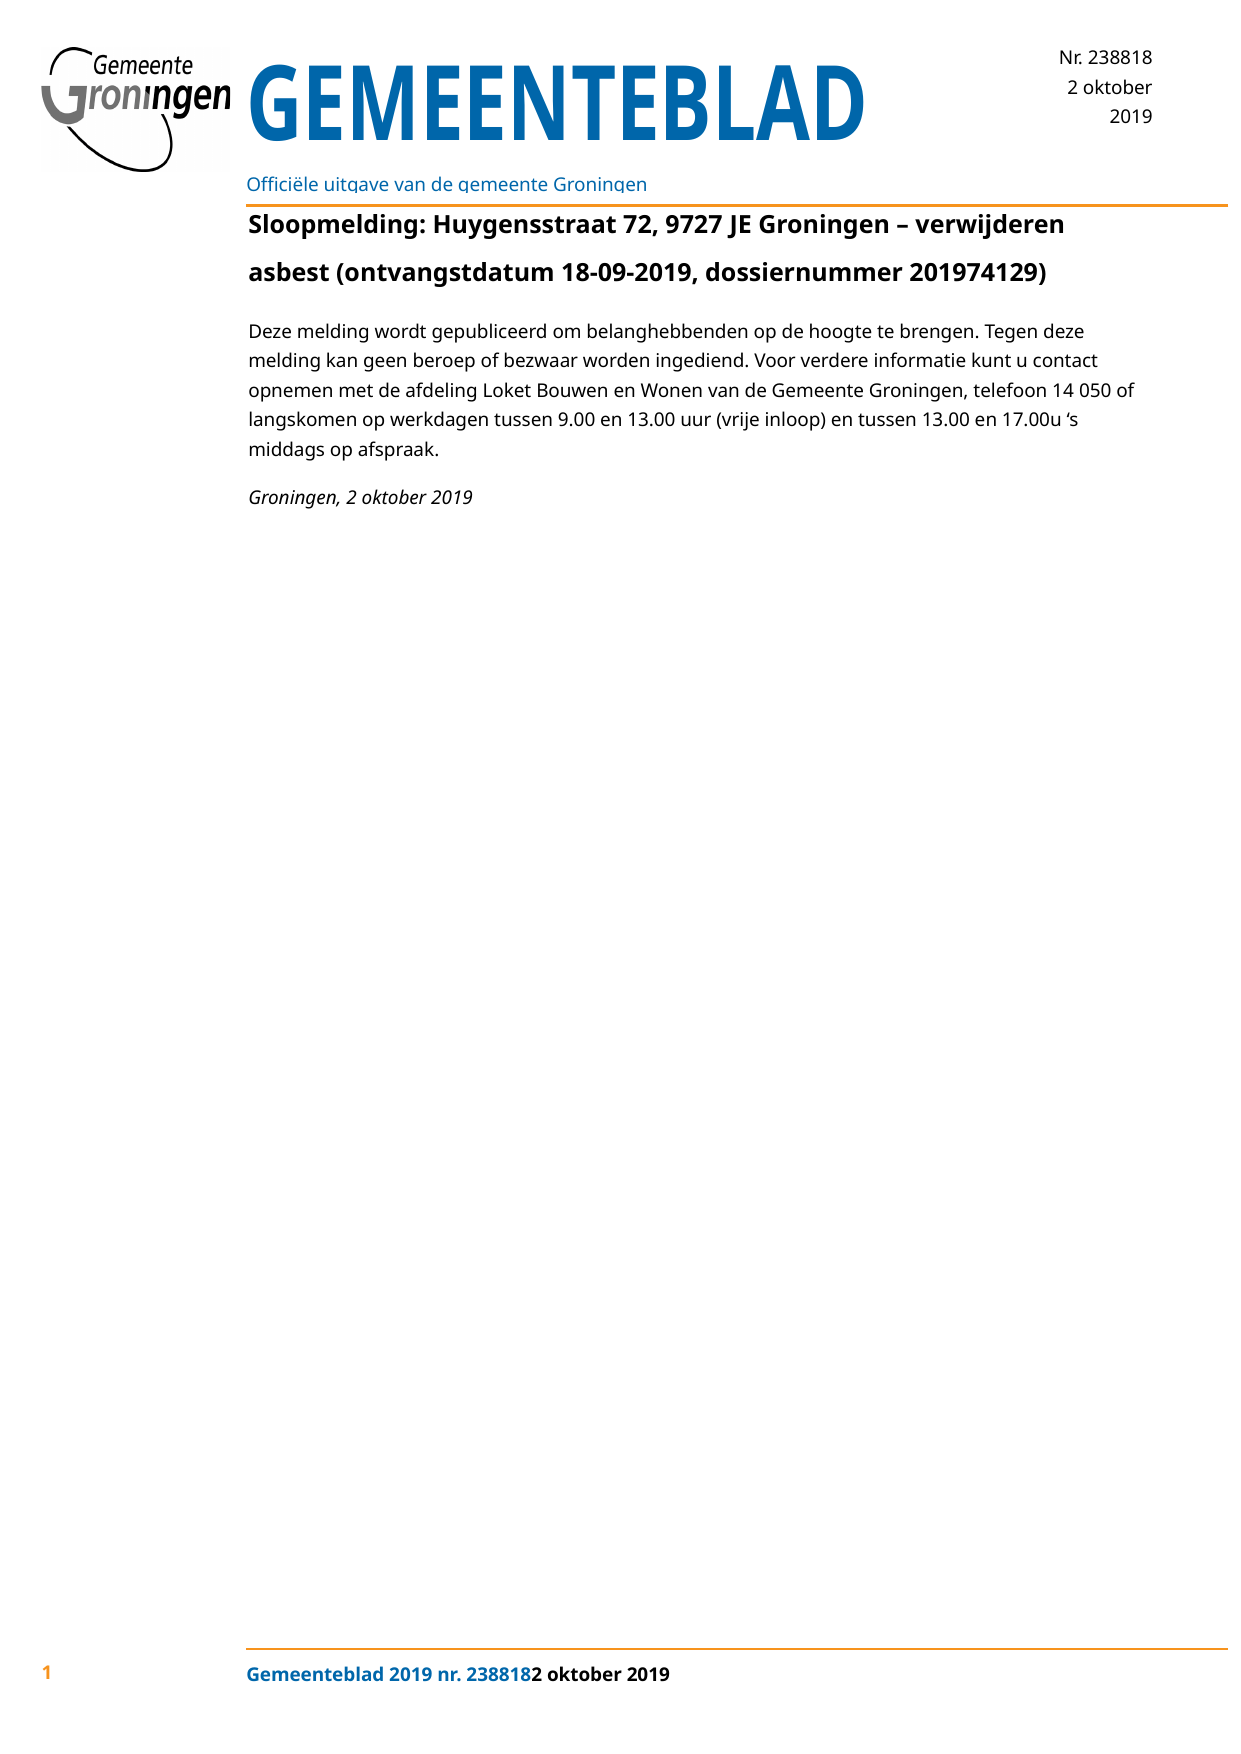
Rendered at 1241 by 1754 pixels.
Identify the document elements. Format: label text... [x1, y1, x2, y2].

text Sloopmelding: Huygensstraat 72, 9727 JE Groningen – verwijderen asbest (ontvangstdatum 18-09-2019, dossiernummer 201974129) [248, 207, 1152, 288]
picture [41, 47, 231, 172]
text Deze melding wordt gepubliceerd om belanghebbenden op de hoogte te brengen. Tegen deze melding kan geen beroep of bezwaar worden ingediend. Voor verdere informatie kunt u contact opnemen met de afdeling Loket Bouwen en Wonen van de Gemeente Groningen, telefoon 14 050 of langskomen op werkdagen tussen 9.00 en 13.00 uur (vrije inloop) en tussen 13.00 en 17.00u ‘s middags op afspraak. [248, 318, 1152, 462]
text Groningen, 2 oktober 2019 [248, 484, 1152, 510]
